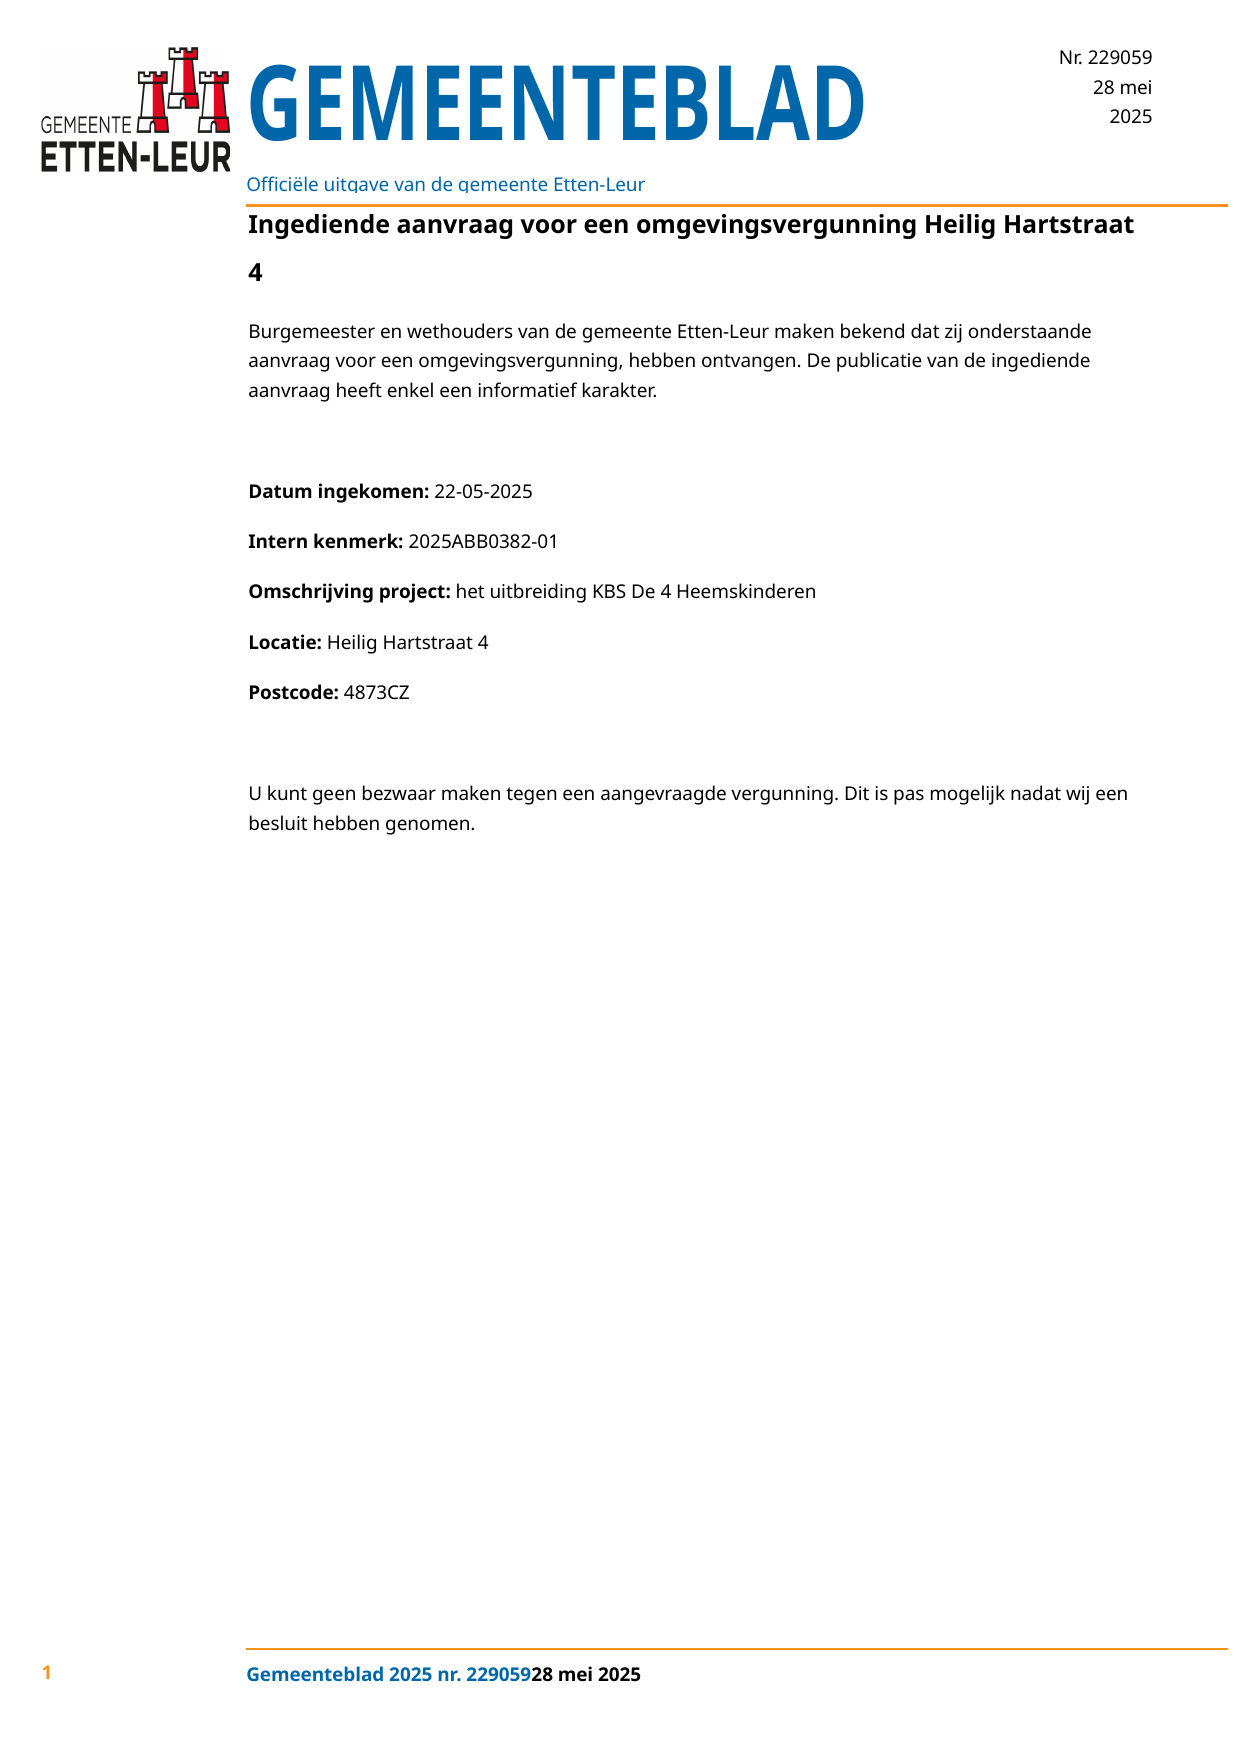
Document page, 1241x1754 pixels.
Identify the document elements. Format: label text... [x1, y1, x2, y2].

text Postcode: 4873CZ [248, 679, 1152, 705]
text Locatie: Heilig Hartstraat 4 [248, 629, 1152, 655]
text Ingediende aanvraag voor een omgevingsvergunning Heilig Hartstraat 4 [248, 207, 1152, 288]
text U kunt geen bezwaar maken tegen een aangevraagde vergunning. Dit is pas mogelijk nadat wij een besluit hebben genomen. [248, 780, 1152, 836]
text Omschrijving project: het uitbreiding KBS De 4 Heemskinderen [248, 579, 1152, 604]
text Intern kenmerk: 2025ABB0382-01 [248, 528, 1152, 554]
picture [41, 47, 231, 172]
text Datum ingekomen: 22-05-2025 [248, 478, 1152, 504]
text Burgemeester en wethouders van de gemeente Etten-Leur maken bekend dat zij onderstaande aanvraag voor een omgevingsvergunning, hebben ontvangen. De publicatie van de ingediende aanvraag heeft enkel een informatief karakter. [248, 318, 1152, 403]
